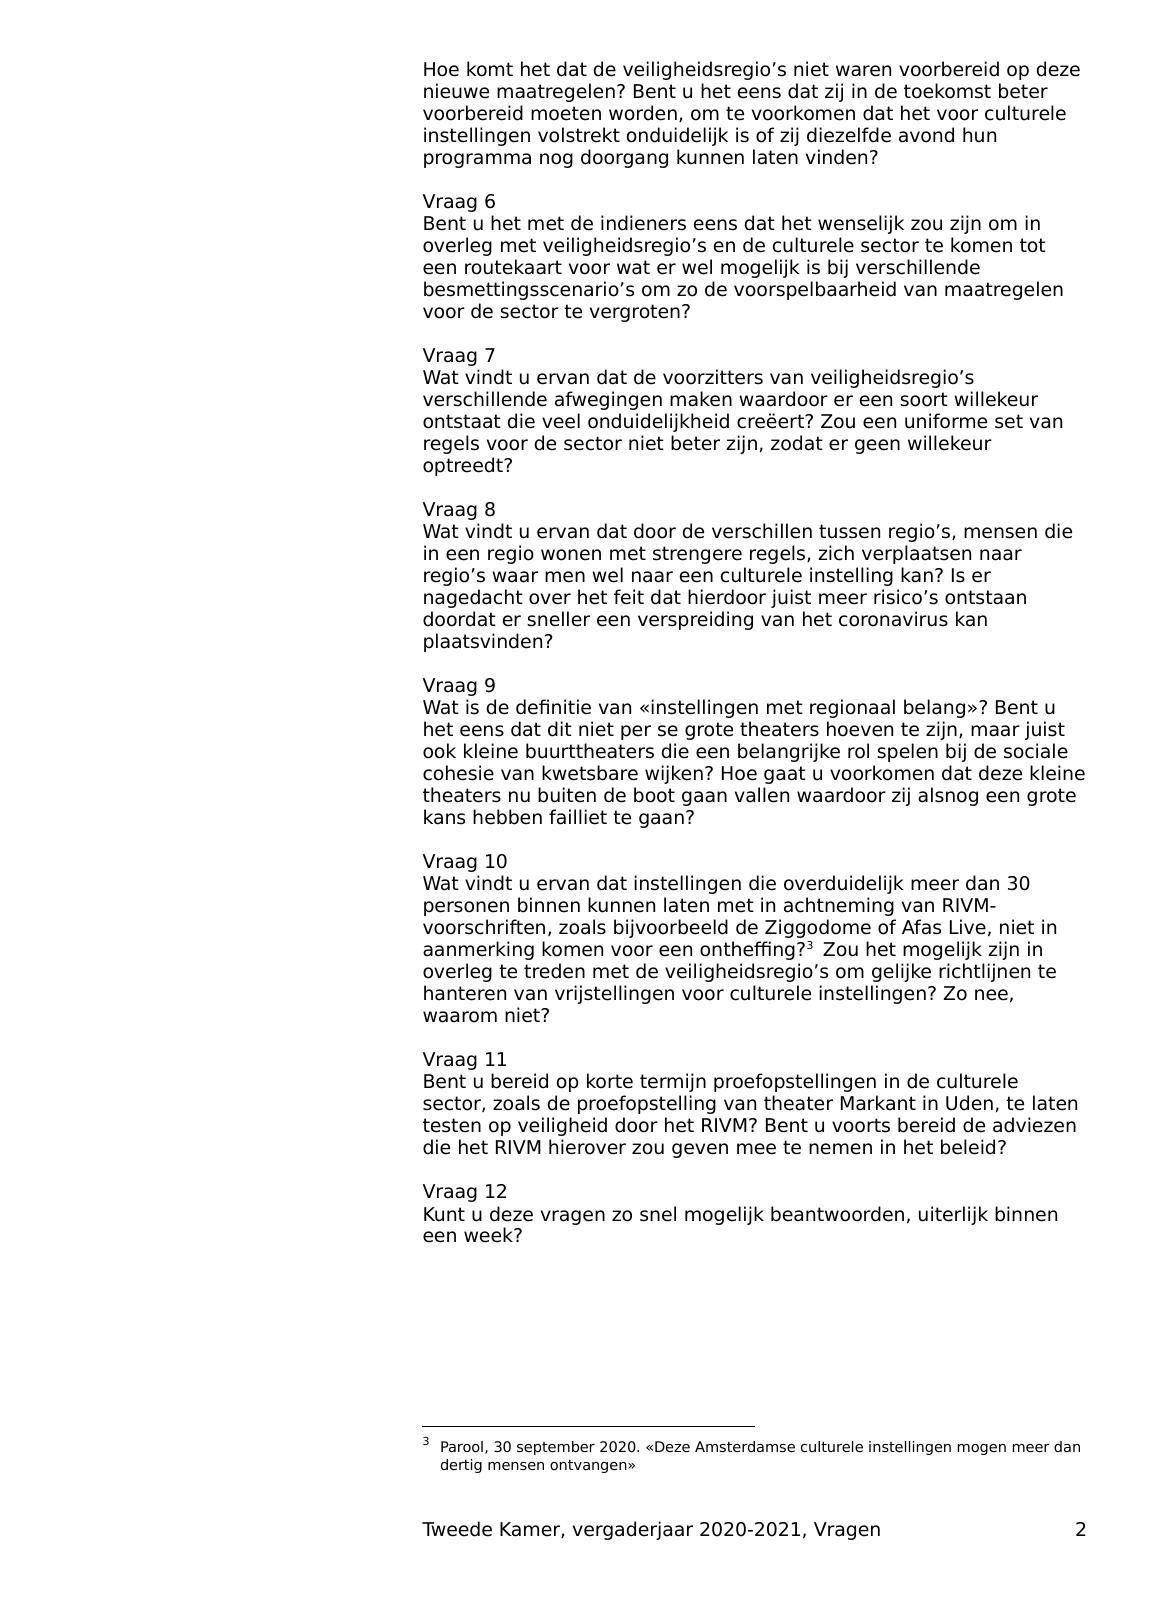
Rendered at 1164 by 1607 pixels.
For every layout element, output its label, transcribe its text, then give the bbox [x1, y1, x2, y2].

text Vraag 8 [422, 499, 1087, 521]
text Hoe komt het dat de veiligheidsregio’s niet waren voorbereid op deze nieuwe maatregelen? Bent u het eens dat zij in de toekomst beter voorbereid moeten worden, om te voorkomen dat het voor culturele instellingen volstrekt onduidelijk is of zij diezelfde avond hun programma nog doorgang kunnen laten vinden? [422, 59, 1087, 169]
text Wat is de definitie van «instellingen met regionaal belang»? Bent u het eens dat dit niet per se grote theaters hoeven te zijn, maar juist ook kleine buurttheaters die een belangrijke rol spelen bij de sociale cohesie van kwetsbare wijken? Hoe gaat u voorkomen dat deze kleine theaters nu buiten de boot gaan vallen waardoor zij alsnog een grote kans hebben failliet te gaan? [422, 697, 1087, 829]
text Vraag 11 [422, 1049, 1087, 1071]
text Parool, 30 september 2020. «Deze Amsterdamse culturele instellingen mogen meer dan dertig mensen ontvangen» [422, 1435, 1087, 1474]
text Kunt u deze vragen zo snel mogelijk beantwoorden, uiterlijk binnen een week? [422, 1203, 1087, 1247]
text Wat vindt u ervan dat de voorzitters van veiligheidsregio’s verschillende afwegingen maken waardoor er een soort willekeur ontstaat die veel onduidelijkheid creëert? Zou een uniforme set van regels voor de sector niet beter zijn, zodat er geen willekeur optreedt? [422, 367, 1087, 477]
text Vraag 10 [422, 851, 1087, 873]
text Vraag 9 [422, 675, 1087, 697]
text Wat vindt u ervan dat door de verschillen tussen regio’s, mensen die in een regio wonen met strengere regels, zich verplaatsen naar regio’s waar men wel naar een culturele instelling kan? Is er nagedacht over het feit dat hierdoor juist meer risico’s ontstaan doordat er sneller een verspreiding van het coronavirus kan plaatsvinden? [422, 521, 1087, 653]
text Vraag 6 [422, 191, 1087, 213]
text Bent u bereid op korte termijn proefopstellingen in de culturele sector, zoals de proefopstelling van theater Markant in Uden, te laten testen op veiligheid door het RIVM? Bent u voorts bereid de adviezen die het RIVM hierover zou geven mee te nemen in het beleid? [422, 1071, 1087, 1159]
text Wat vindt u ervan dat instellingen die overduidelijk meer dan 30 personen binnen kunnen laten met in achtneming van RIVM-voorschriften, zoals bijvoorbeeld de Ziggodome of Afas Live, niet in aanmerking komen voor een ontheffing? Zou het mogelijk zijn in overleg te treden met de veiligheidsregio’s om gelijke richtlijnen te hanteren van vrijstellingen voor culturele instellingen? Zo nee, waarom niet? [422, 873, 1087, 1027]
text Vraag 12 [422, 1181, 1087, 1203]
text Bent u het met de indieners eens dat het wenselijk zou zijn om in overleg met veiligheidsregio’s en de culturele sector te komen tot een routekaart voor wat er wel mogelijk is bij verschillende besmettingsscenario’s om zo de voorspelbaarheid van maatregelen voor de sector te vergroten? [422, 213, 1087, 323]
text Vraag 7 [422, 345, 1087, 367]
